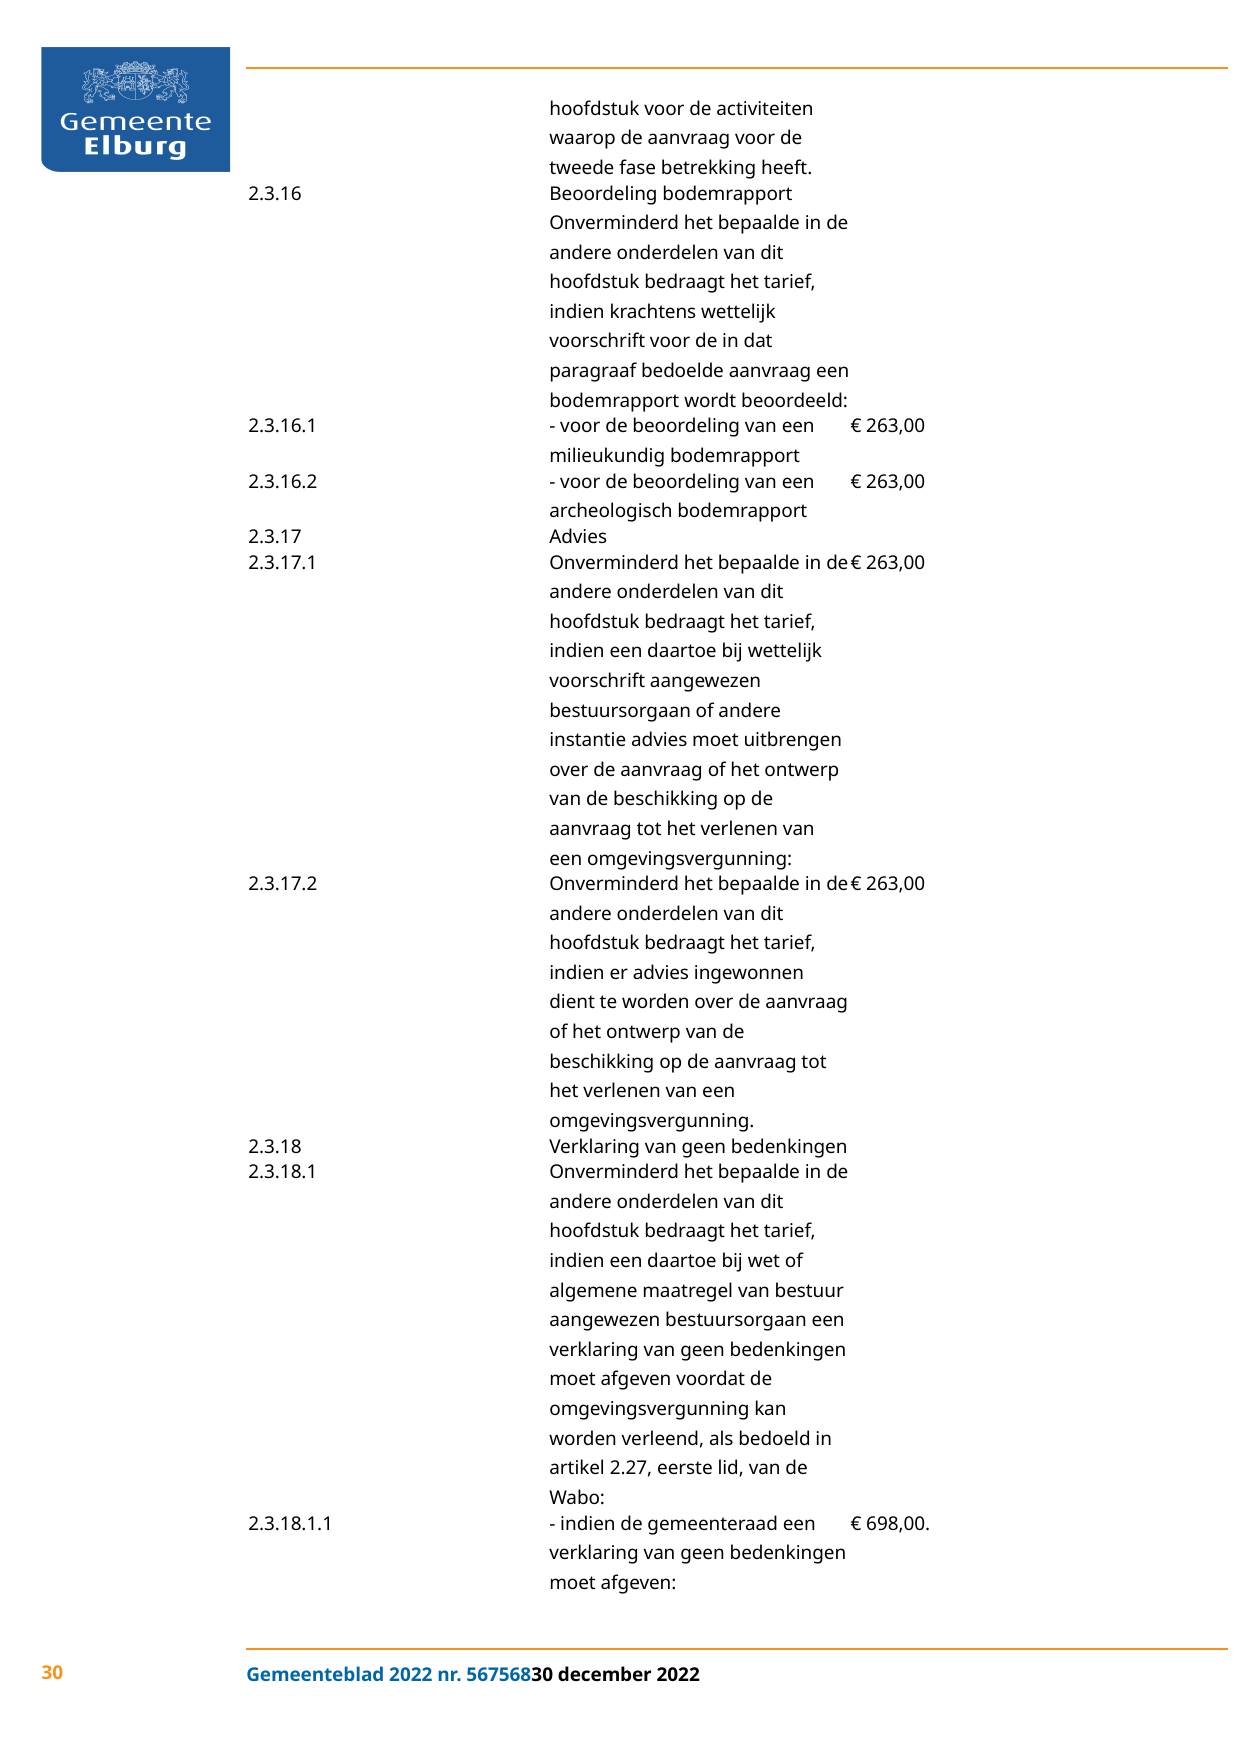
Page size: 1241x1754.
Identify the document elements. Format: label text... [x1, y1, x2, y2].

table_cell 2.3.16.1 [248, 413, 549, 468]
table_cell 2.3.17 [248, 523, 549, 549]
table_cell Beoordeling bodemrapport Onverminderd het bepaalde in de andere onderdelen van dit hoofdstuk bedraagt het tarief, indien krachtens wettelijk voorschrift voor de in dat paragraaf bedoelde aanvraag een bodemrapport wordt beoordeeld: [549, 180, 850, 412]
table_cell € 263,00 [850, 549, 1152, 870]
table_cell 2.3.18.1 [248, 1159, 549, 1510]
table_cell € 263,00 [850, 413, 1152, 468]
table_cell [850, 1159, 1152, 1510]
table_cell [850, 95, 1152, 180]
table_cell € 263,00 [850, 870, 1152, 1133]
table_cell [850, 180, 1152, 412]
table_cell 2.3.17.2 [248, 870, 549, 1133]
table_cell 2.3.16 [248, 180, 549, 412]
table_cell [248, 95, 549, 180]
table_cell Onverminderd het bepaalde in de andere onderdelen van dit hoofdstuk bedraagt het tarief, indien er advies ingewonnen dient te worden over de aanvraag of het ontwerp van de beschikking op de aanvraag tot het verlenen van een omgevingsvergunning. [549, 870, 850, 1133]
picture [41, 47, 231, 172]
table_cell € 698,00. [850, 1510, 1152, 1594]
table_cell Onverminderd het bepaalde in de andere onderdelen van dit hoofdstuk bedraagt het tarief, indien een daartoe bij wet of algemene maatregel van bestuur aangewezen bestuursorgaan een verklaring van geen bedenkingen moet afgeven voordat de omgevingsvergunning kan worden verleend, als bedoeld in artikel 2.27, eerste lid, van de Wabo: [549, 1159, 850, 1510]
table_cell € 263,00 [850, 468, 1152, 523]
table_cell Advies [549, 523, 850, 549]
table_cell hoofdstuk voor de activiteiten waarop de aanvraag voor de tweede fase betrekking heeft. [549, 95, 850, 180]
table_cell 2.3.16.2 [248, 468, 549, 523]
table_cell - voor de beoordeling van een milieukundig bodemrapport [549, 413, 850, 468]
table_cell - voor de beoordeling van een archeologisch bodemrapport [549, 468, 850, 523]
table_cell 2.3.17.1 [248, 549, 549, 870]
table_cell 2.3.18 [248, 1133, 549, 1158]
table_cell [850, 1133, 1152, 1158]
table_cell [850, 523, 1152, 549]
table_cell - indien de gemeenteraad een verklaring van geen bedenkingen moet afgeven: [549, 1510, 850, 1594]
table_cell 2.3.18.1.1 [248, 1510, 549, 1594]
table_cell Verklaring van geen bedenkingen [549, 1133, 850, 1158]
table_cell Onverminderd het bepaalde in de andere onderdelen van dit hoofdstuk bedraagt het tarief, indien een daartoe bij wettelijk voorschrift aangewezen bestuursorgaan of andere instantie advies moet uitbrengen over de aanvraag of het ontwerp van de beschikking op de aanvraag tot het verlenen van een omgevingsvergunning: [549, 549, 850, 870]
